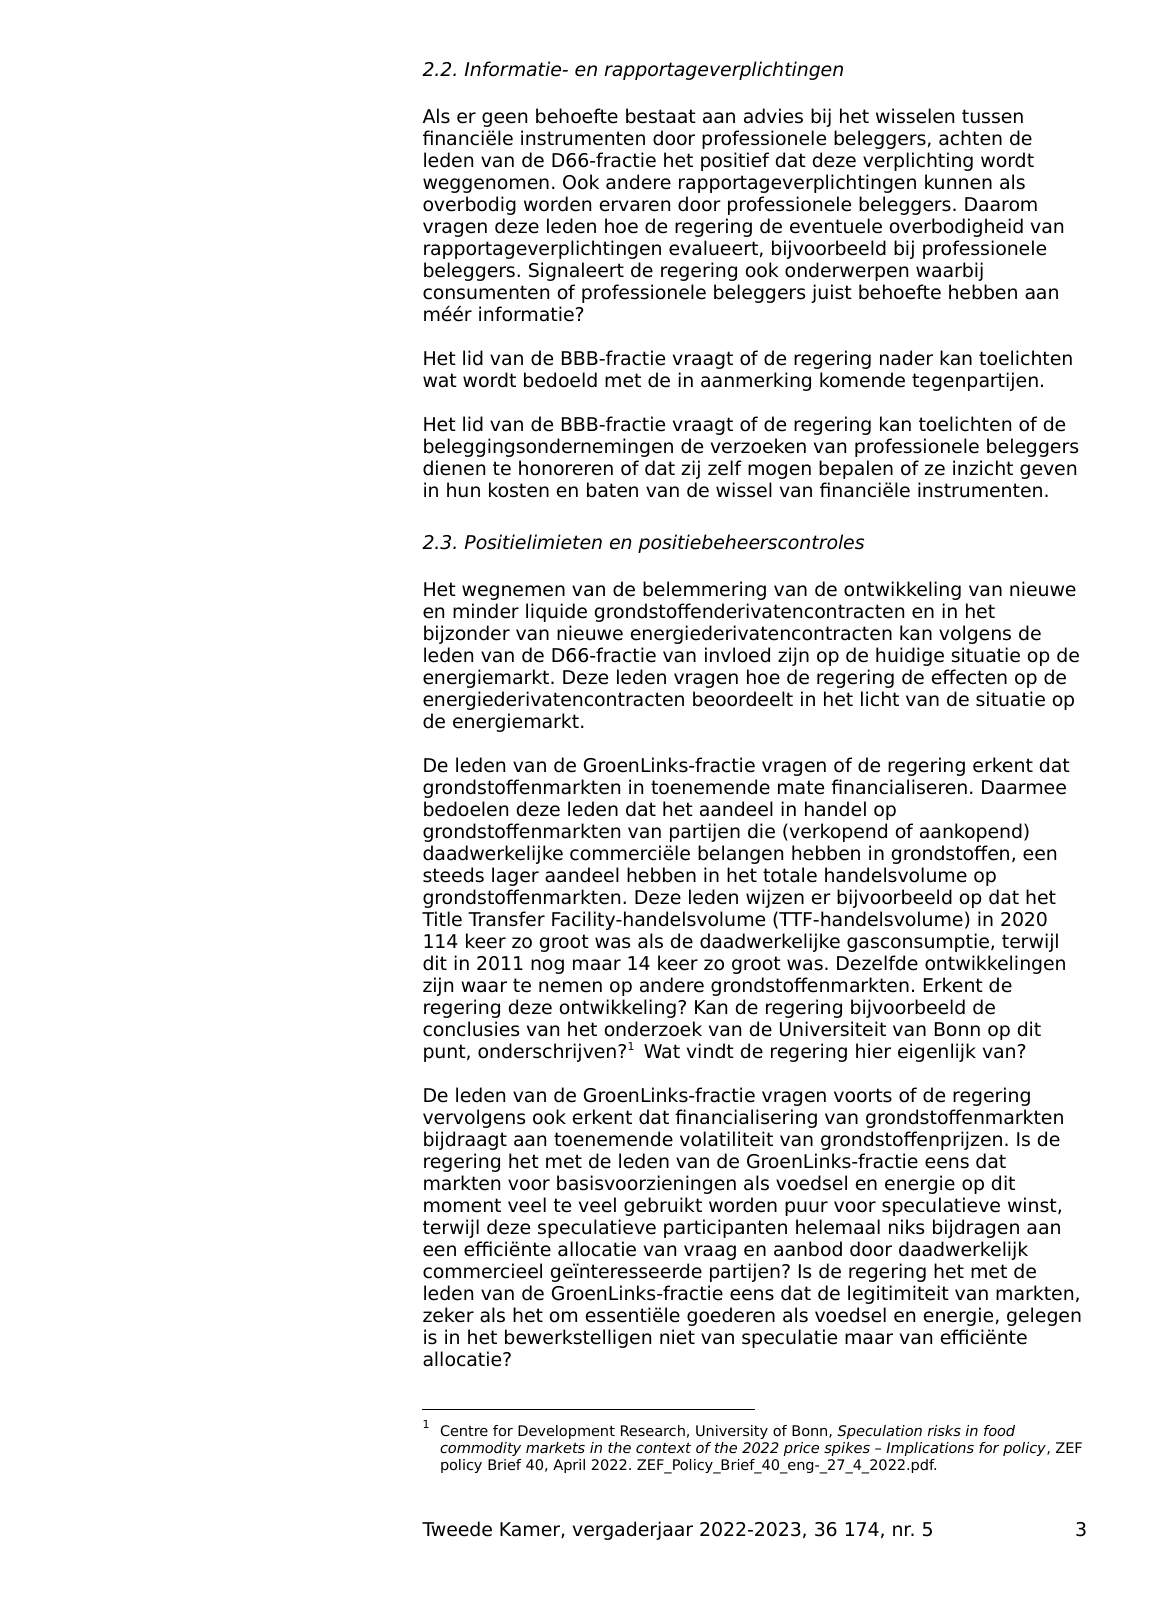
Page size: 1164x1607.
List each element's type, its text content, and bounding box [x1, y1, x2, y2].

text Als er geen behoefte bestaat aan advies bij het wisselen tussen financiële instrumenten door professionele beleggers, achten de leden van de D66-fractie het positief dat deze verplichting wordt weggenomen. Ook andere rapportageverplichtingen kunnen als overbodig worden ervaren door professionele beleggers. Daarom vragen deze leden hoe de regering de eventuele overbodigheid van rapportageverplichtingen evalueert, bijvoorbeeld bij professionele beleggers. Signaleert de regering ook onderwerpen waarbij consumenten of professionele beleggers juist behoefte hebben aan méér informatie? [422, 106, 1087, 326]
text Het wegnemen van de belemmering van de ontwikkeling van nieuwe en minder liquide grondstoffenderivatencontracten en in het bijzonder van nieuwe energiederivatencontracten kan volgens de leden van de D66-fractie van invloed zijn op de huidige situatie op de energiemarkt. Deze leden vragen hoe de regering de effecten op de energiederivatencontracten beoordeelt in het licht van de situatie op de energiemarkt. [422, 579, 1087, 733]
text Centre for Development Research, University of Bonn, Speculation risks in food commodity markets in the context of the 2022 price spikes – Implications for policy, ZEF policy Brief 40, April 2022. ZEF_Policy_Brief_40_eng-_27_4_2022.pdf. [422, 1418, 1087, 1474]
text Het lid van de BBB-fractie vraagt of de regering nader kan toelichten wat wordt bedoeld met de in aanmerking komende tegenpartijen. [422, 348, 1087, 392]
subtitle 2.2. Informatie- en rapportageverplichtingen [422, 59, 1087, 81]
text De leden van de GroenLinks-fractie vragen voorts of de regering vervolgens ook erkent dat financialisering van grondstoffenmarkten bijdraagt aan toenemende volatiliteit van grondstoffenprijzen. Is de regering het met de leden van de GroenLinks-fractie eens dat markten voor basisvoorzieningen als voedsel en energie op dit moment veel te veel gebruikt worden puur voor speculatieve winst, terwijl deze speculatieve participanten helemaal niks bijdragen aan een efficiënte allocatie van vraag en aanbod door daadwerkelijk commercieel geïnteresseerde partijen? Is de regering het met de leden van de GroenLinks-fractie eens dat de legitimiteit van markten, zeker als het om essentiële goederen als voedsel en energie, gelegen is in het bewerkstelligen niet van speculatie maar van efficiënte allocatie? [422, 1085, 1087, 1371]
text Het lid van de BBB-fractie vraagt of de regering kan toelichten of de beleggingsondernemingen de verzoeken van professionele beleggers dienen te honoreren of dat zij zelf mogen bepalen of ze inzicht geven in hun kosten en baten van de wissel van financiële instrumenten. [422, 414, 1087, 502]
text De leden van de GroenLinks-fractie vragen of de regering erkent dat grondstoffenmarkten in toenemende mate financialiseren. Daarmee bedoelen deze leden dat het aandeel in handel op grondstoffenmarkten van partijen die (verkopend of aankopend) daadwerkelijke commerciële belangen hebben in grondstoffen, een steeds lager aandeel hebben in het totale handelsvolume op grondstoffenmarkten. Deze leden wijzen er bijvoorbeeld op dat het Title Transfer Facility-handelsvolume (TTF-handelsvolume) in 2020 114 keer zo groot was als de daadwerkelijke gasconsumptie, terwijl dit in 2011 nog maar 14 keer zo groot was. Dezelfde ontwikkelingen zijn waar te nemen op andere grondstoffenmarkten. Erkent de regering deze ontwikkeling? Kan de regering bijvoorbeeld de conclusies van het onderzoek van de Universiteit van Bonn op dit punt, onderschrijven? Wat vindt de regering hier eigenlijk van? [422, 755, 1087, 1063]
subtitle 2.3. Positielimieten en positiebeheerscontroles [422, 532, 1087, 554]
